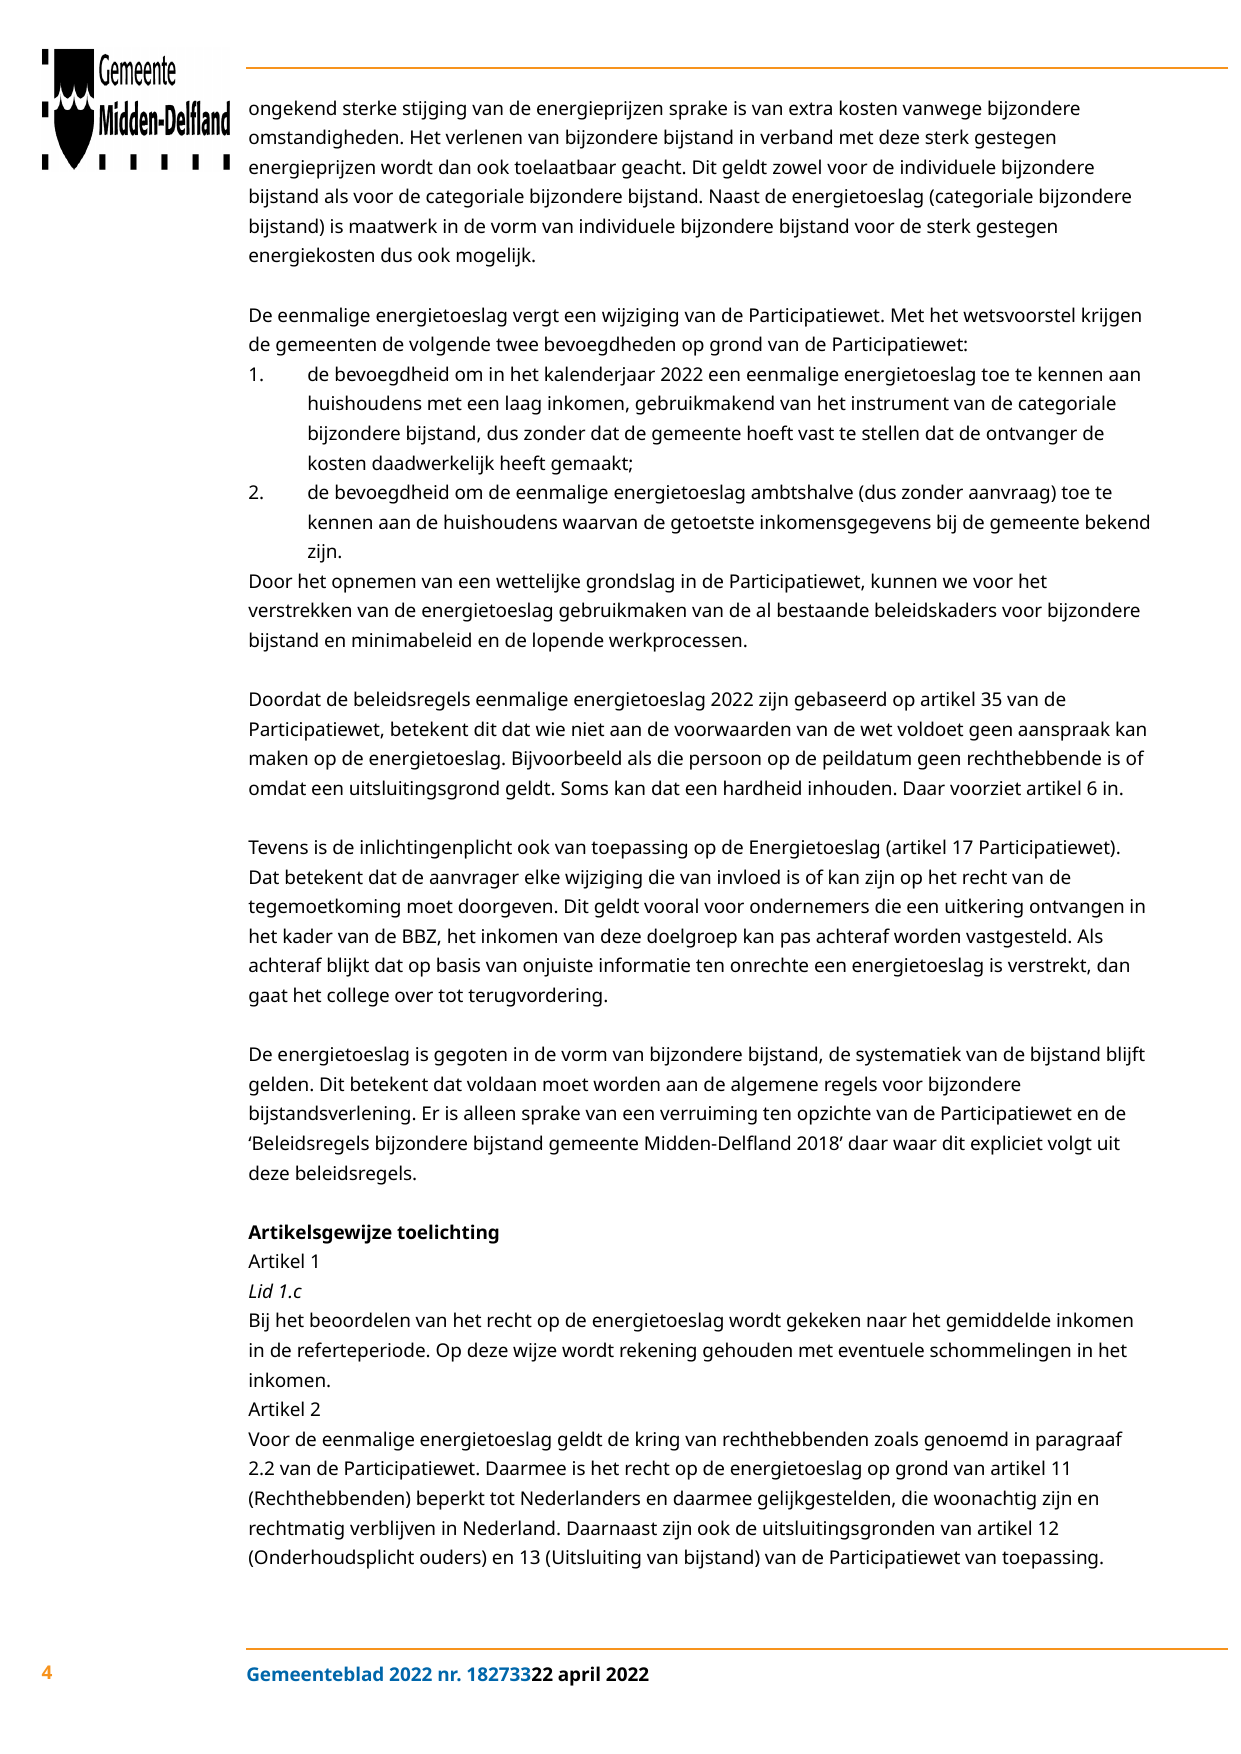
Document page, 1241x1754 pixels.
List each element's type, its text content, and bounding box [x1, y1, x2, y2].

picture [41, 47, 231, 172]
text Bij het beoordelen van het recht op de energietoeslag wordt gekeken naar het gemiddelde inkomen in de referteperiode. Op deze wijze wordt rekening gehouden met eventuele schommelingen in het inkomen. [248, 1308, 1152, 1393]
list de bevoegdheid om de eenmalige energietoeslag ambtshalve (dus zonder aanvraag) toe te kennen aan de huishoudens waarvan de getoetste inkomensgegevens bij de gemeente bekend zijn. [248, 479, 1152, 564]
text Door het opnemen van een wettelijke grondslag in de Participatiewet, kunnen we voor het verstrekken van de energietoeslag gebruikmaken van de al bestaande beleidskaders voor bijzondere bijstand en minimabeleid en de lopende werkprocessen. [248, 568, 1152, 653]
text Tevens is de inlichtingenplicht ook van toepassing op de Energietoeslag (artikel 17 Participatiewet). Dat betekent dat de aanvrager elke wijziging die van invloed is of kan zijn op het recht van de tegemoetkoming moet doorgeven. Dit geldt vooral voor ondernemers die een uitkering ontvangen in het kader van de BBZ, het inkomen van deze doelgroep kan pas achteraf worden vastgesteld. Als achteraf blijkt dat op basis van onjuiste informatie ten onrechte een energietoeslag is verstrekt, dan gaat het college over tot terugvordering. [248, 834, 1152, 1008]
text Doordat de beleidsregels eenmalige energietoeslag 2022 zijn gebaseerd op artikel 35 van de Participatiewet, betekent dit dat wie niet aan de voorwaarden van de wet voldoet geen aanspraak kan maken op de energietoeslag. Bijvoorbeeld als die persoon op de peildatum geen rechthebbende is of omdat een uitsluitingsgrond geldt. Soms kan dat een hardheid inhouden. Daar voorziet artikel 6 in. [248, 686, 1152, 801]
text Artikelsgewijze toelichting [248, 1219, 1152, 1245]
text Artikel 2 [248, 1396, 1152, 1422]
text Lid 1.c [248, 1278, 1152, 1304]
text De energietoeslag is gegoten in de vorm van bijzondere bijstand, de systematiek van de bijstand blijft gelden. Dit betekent dat voldaan moet worden aan de algemene regels voor bijzondere bijstandsverlening. Er is alleen sprake van een verruiming ten opzichte van de Participatiewet en de ‘Beleidsregels bijzondere bijstand gemeente Midden-Delfland 2018’ daar waar dit expliciet volgt uit deze beleidsregels. [248, 1041, 1152, 1186]
text Voor de eenmalige energietoeslag geldt de kring van rechthebbenden zoals genoemd in paragraaf 2.2 van de Participatiewet. Daarmee is het recht op de energietoeslag op grond van artikel 11 (Rechthebbenden) beperkt tot Nederlanders en daarmee gelijkgestelden, die woonachtig zijn en rechtmatig verblijven in Nederland. Daarnaast zijn ook de uitsluitingsgronden van artikel 12 (Onderhoudsplicht ouders) en 13 (Uitsluiting van bijstand) van de Participatiewet van toepassing. [248, 1426, 1152, 1570]
text ongekend sterke stijging van de energieprijzen sprake is van extra kosten vanwege bijzondere omstandigheden. Het verlenen van bijzondere bijstand in verband met deze sterk gestegen energieprijzen wordt dan ook toelaatbaar geacht. Dit geldt zowel voor de individuele bijzondere bijstand als voor de categoriale bijzondere bijstand. Naast de energietoeslag (categoriale bijzondere bijstand) is maatwerk in de vorm van individuele bijzondere bijstand voor de sterk gestegen energiekosten dus ook mogelijk. [248, 95, 1152, 268]
text Artikel 1 [248, 1248, 1152, 1274]
list de bevoegdheid om in het kalenderjaar 2022 een eenmalige energietoeslag toe te kennen aan huishoudens met een laag inkomen, gebruikmakend van het instrument van de categoriale bijzondere bijstand, dus zonder dat de gemeente hoeft vast te stellen dat de ontvanger de kosten daadwerkelijk heeft gemaakt; [248, 361, 1152, 476]
text De eenmalige energietoeslag vergt een wijziging van de Participatiewet. Met het wetsvoorstel krijgen de gemeenten de volgende twee bevoegdheden op grond van de Participatiewet: [248, 302, 1152, 357]
